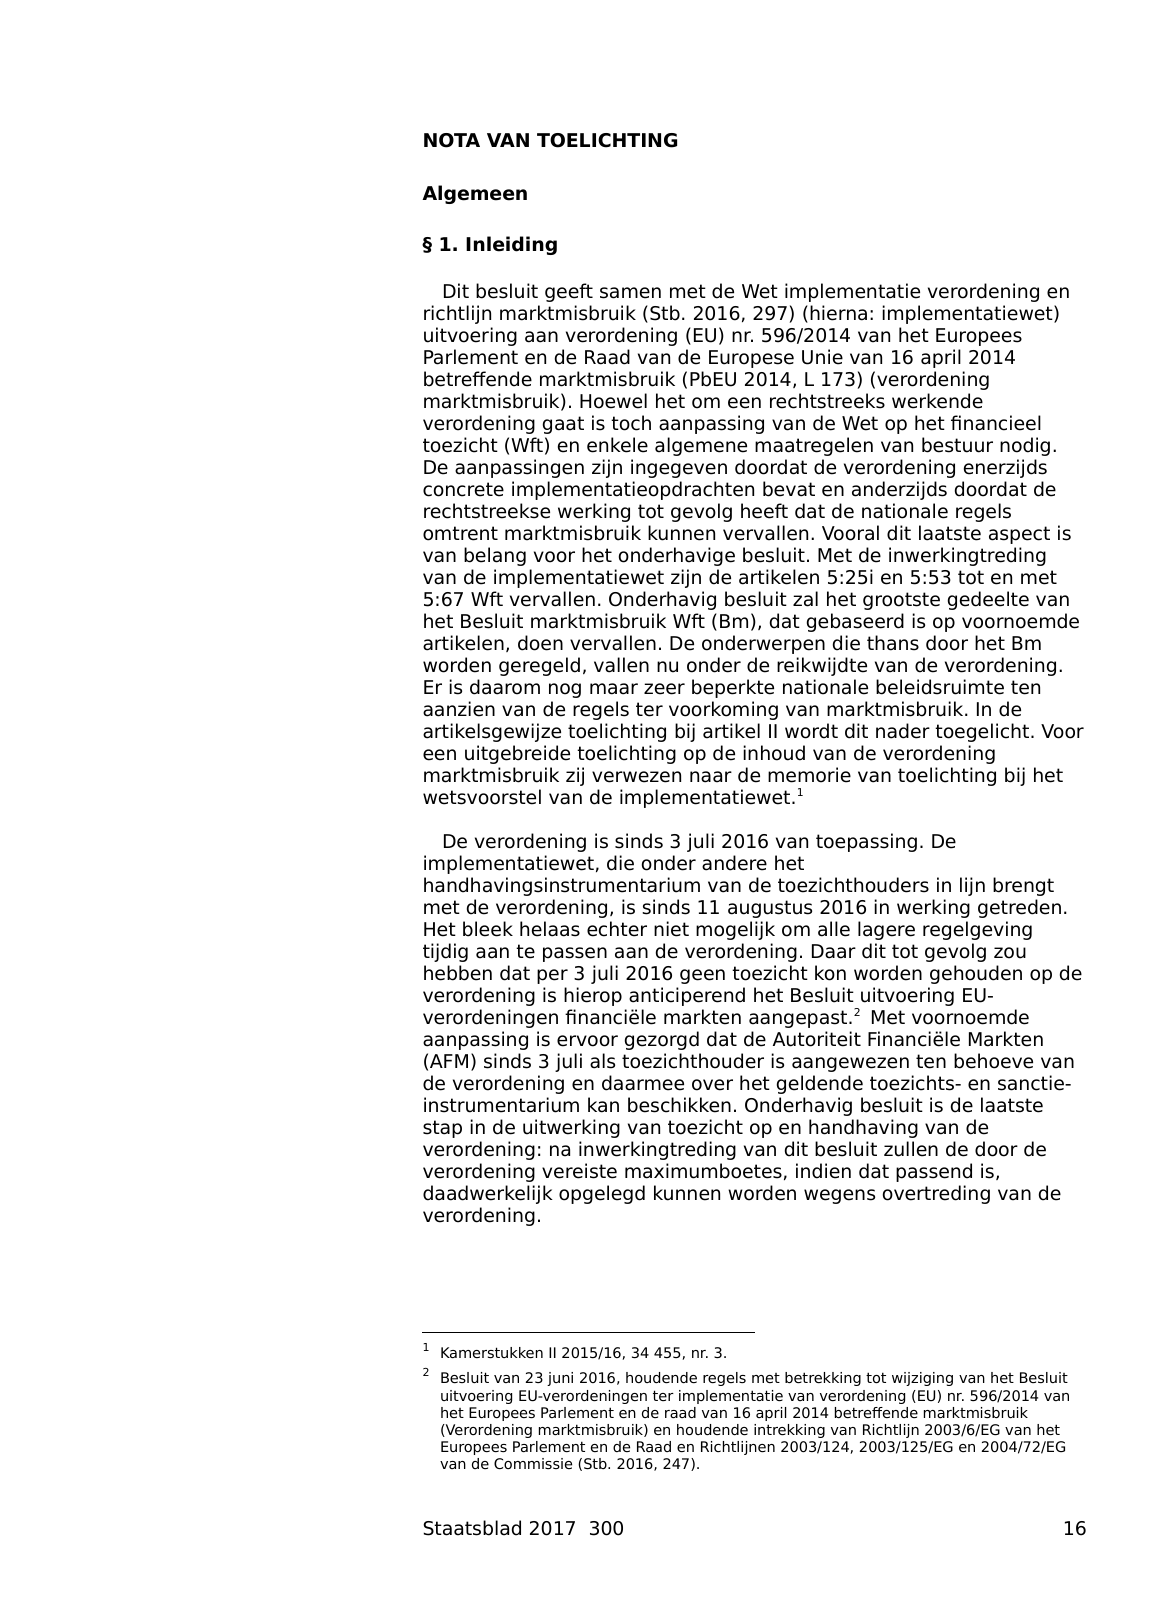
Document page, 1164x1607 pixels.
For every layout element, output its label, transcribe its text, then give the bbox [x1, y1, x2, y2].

text De verordening is sinds 3 juli 2016 van toepassing. De implementatiewet, die onder andere het handhavingsinstrumentarium van de toezichthouders in lijn brengt met de verordening, is sinds 11 augustus 2016 in werking getreden. Het bleek helaas echter niet mogelijk om alle lagere regelgeving tijdig aan te passen aan de verordening. Daar dit tot gevolg zou hebben dat per 3 juli 2016 geen toezicht kon worden gehouden op de verordening is hierop anticiperend het Besluit uitvoering EU-verordeningen financiële markten aangepast. Met voornoemde aanpassing is ervoor gezorgd dat de Autoriteit Financiële Markten (AFM) sinds 3 juli als toezichthouder is aangewezen ten behoeve van de verordening en daarmee over het geldende toezichts- en sanctie-instrumentarium kan beschikken. Onderhavig besluit is de laatste stap in de uitwerking van toezicht op en handhaving van de verordening: na inwerkingtreding van dit besluit zullen de door de verordening vereiste maximumboetes, indien dat passend is, daadwerkelijk opgelegd kunnen worden wegens overtreding van de verordening. [422, 831, 1087, 1227]
text Dit besluit geeft samen met de Wet implementatie verordening en richtlijn marktmisbruik (Stb. 2016, 297) (hierna: implementatiewet) uitvoering aan verordening (EU) nr. 596/2014 van het Europees Parlement en de Raad van de Europese Unie van 16 april 2014 betreffende marktmisbruik (PbEU 2014, L 173) (verordening marktmisbruik). Hoewel het om een rechtstreeks werkende verordening gaat is toch aanpassing van de Wet op het financieel toezicht (Wft) en enkele algemene maatregelen van bestuur nodig. De aanpassingen zijn ingegeven doordat de verordening enerzijds concrete implementatieopdrachten bevat en anderzijds doordat de rechtstreekse werking tot gevolg heeft dat de nationale regels omtrent marktmisbruik kunnen vervallen. Vooral dit laatste aspect is van belang voor het onderhavige besluit. Met de inwerkingtreding van de implementatiewet zijn de artikelen 5:25i en 5:53 tot en met 5:67 Wft vervallen. Onderhavig besluit zal het grootste gedeelte van het Besluit marktmisbruik Wft (Bm), dat gebaseerd is op voornoemde artikelen, doen vervallen. De onderwerpen die thans door het Bm worden geregeld, vallen nu onder de reikwijdte van de verordening. Er is daarom nog maar zeer beperkte nationale beleidsruimte ten aanzien van de regels ter voorkoming van marktmisbruik. In de artikelsgewijze toelichting bij artikel II wordt dit nader toegelicht. Voor een uitgebreide toelichting op de inhoud van de verordening marktmisbruik zij verwezen naar de memorie van toelichting bij het wetsvoorstel van de implementatiewet. [422, 281, 1087, 809]
subtitle Algemeen [422, 182, 1087, 204]
text Besluit van 23 juni 2016, houdende regels met betrekking tot wijziging van het Besluit uitvoering EU-verordeningen ter implementatie van verordening (EU) nr. 596/2014 van het Europees Parlement en de raad van 16 april 2014 betreffende marktmisbruik (Verordening marktmisbruik) en houdende intrekking van Richtlijn 2003/6/EG van het Europees Parlement en de Raad en Richtlijnen 2003/124, 2003/125/EG en 2004/72/EG van de Commissie (Stb. 2016, 247). [422, 1366, 1087, 1473]
subtitle § 1. Inleiding [422, 234, 1087, 256]
text Kamerstukken II 2015/16, 34 455, nr. 3. [422, 1341, 1087, 1363]
subtitle NOTA VAN TOELICHTING [422, 130, 1087, 152]
